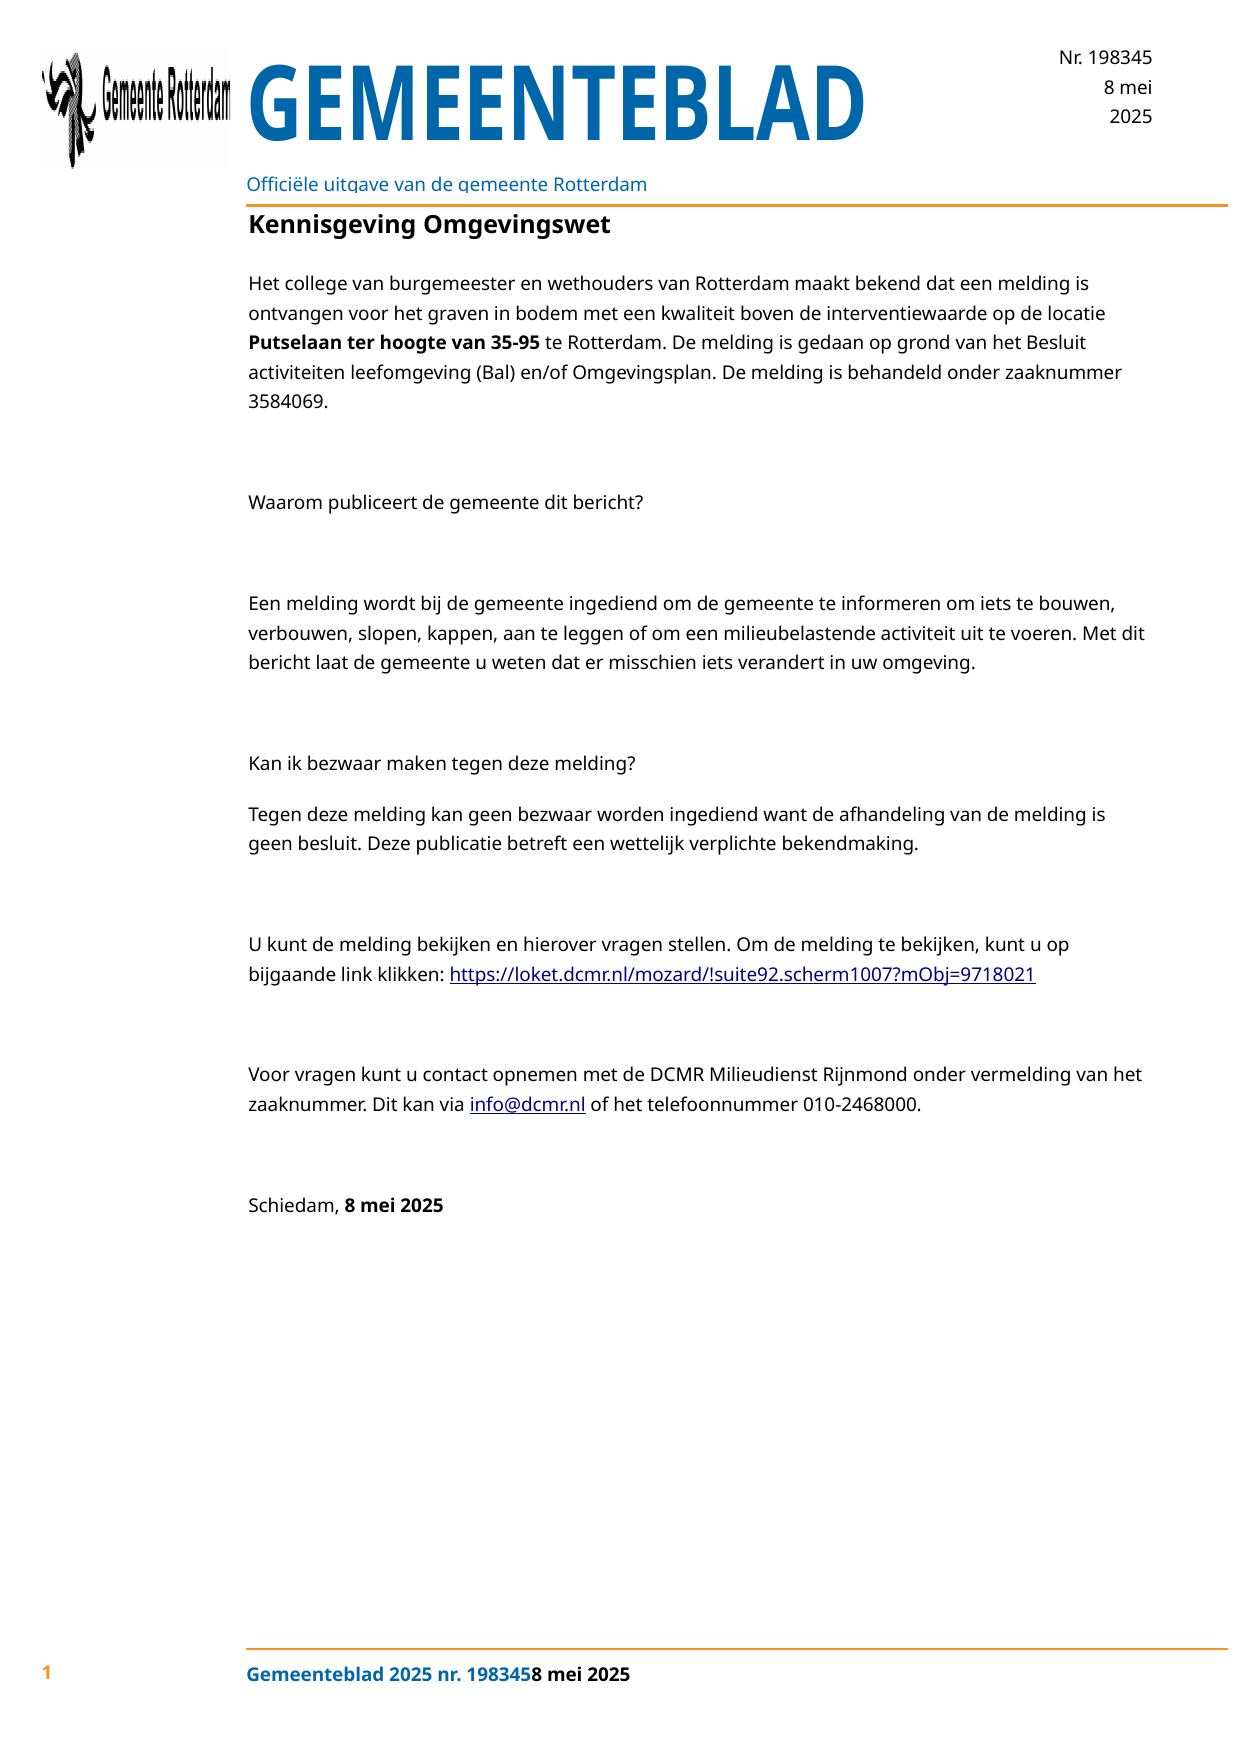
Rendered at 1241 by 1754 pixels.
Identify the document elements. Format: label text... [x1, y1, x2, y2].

text Waarom publiceert de gemeente dit bericht? [248, 489, 1152, 515]
text Kennisgeving Omgevingswet [248, 207, 1152, 241]
picture [41, 47, 231, 172]
text Schiedam, 8 mei 2025 [248, 1192, 1152, 1218]
text Kan ik bezwaar maken tegen deze melding? [248, 750, 1152, 776]
text Tegen deze melding kan geen bezwaar worden ingediend want de afhandeling van de melding is geen besluit. Deze publicatie betreft een wettelijk verplichte bekendmaking. [248, 801, 1152, 856]
text Voor vragen kunt u contact opnemen met de DCMR Milieudienst Rijnmond onder vermelding van het zaaknummer. Dit kan via info@dcmr.nl of het telefoonnummer 010-2468000. [248, 1062, 1152, 1117]
text Het college van burgemeester en wethouders van Rotterdam maakt bekend dat een melding is ontvangen voor het graven in bodem met een kwaliteit boven de interventiewaarde op de locatie Putselaan ter hoogte van 35-95 te Rotterdam. De melding is gedaan op grond van het Besluit activiteiten leefomgeving (Bal) en/of Omgevingsplan. De melding is behandeld onder zaaknummer 3584069. [248, 270, 1152, 414]
text U kunt de melding bekijken en hierover vragen stellen. Om de melding te bekijken, kunt u op bijgaande link klikken: https://loket.dcmr.nl/mozard/!suite92.scherm1007?mObj=9718021 [248, 931, 1152, 986]
text Een melding wordt bij de gemeente ingediend om de gemeente te informeren om iets te bouwen, verbouwen, slopen, kappen, aan te leggen of om een milieubelastende activiteit uit te voeren. Met dit bericht laat de gemeente u weten dat er misschien iets verandert in uw omgeving. [248, 590, 1152, 675]
